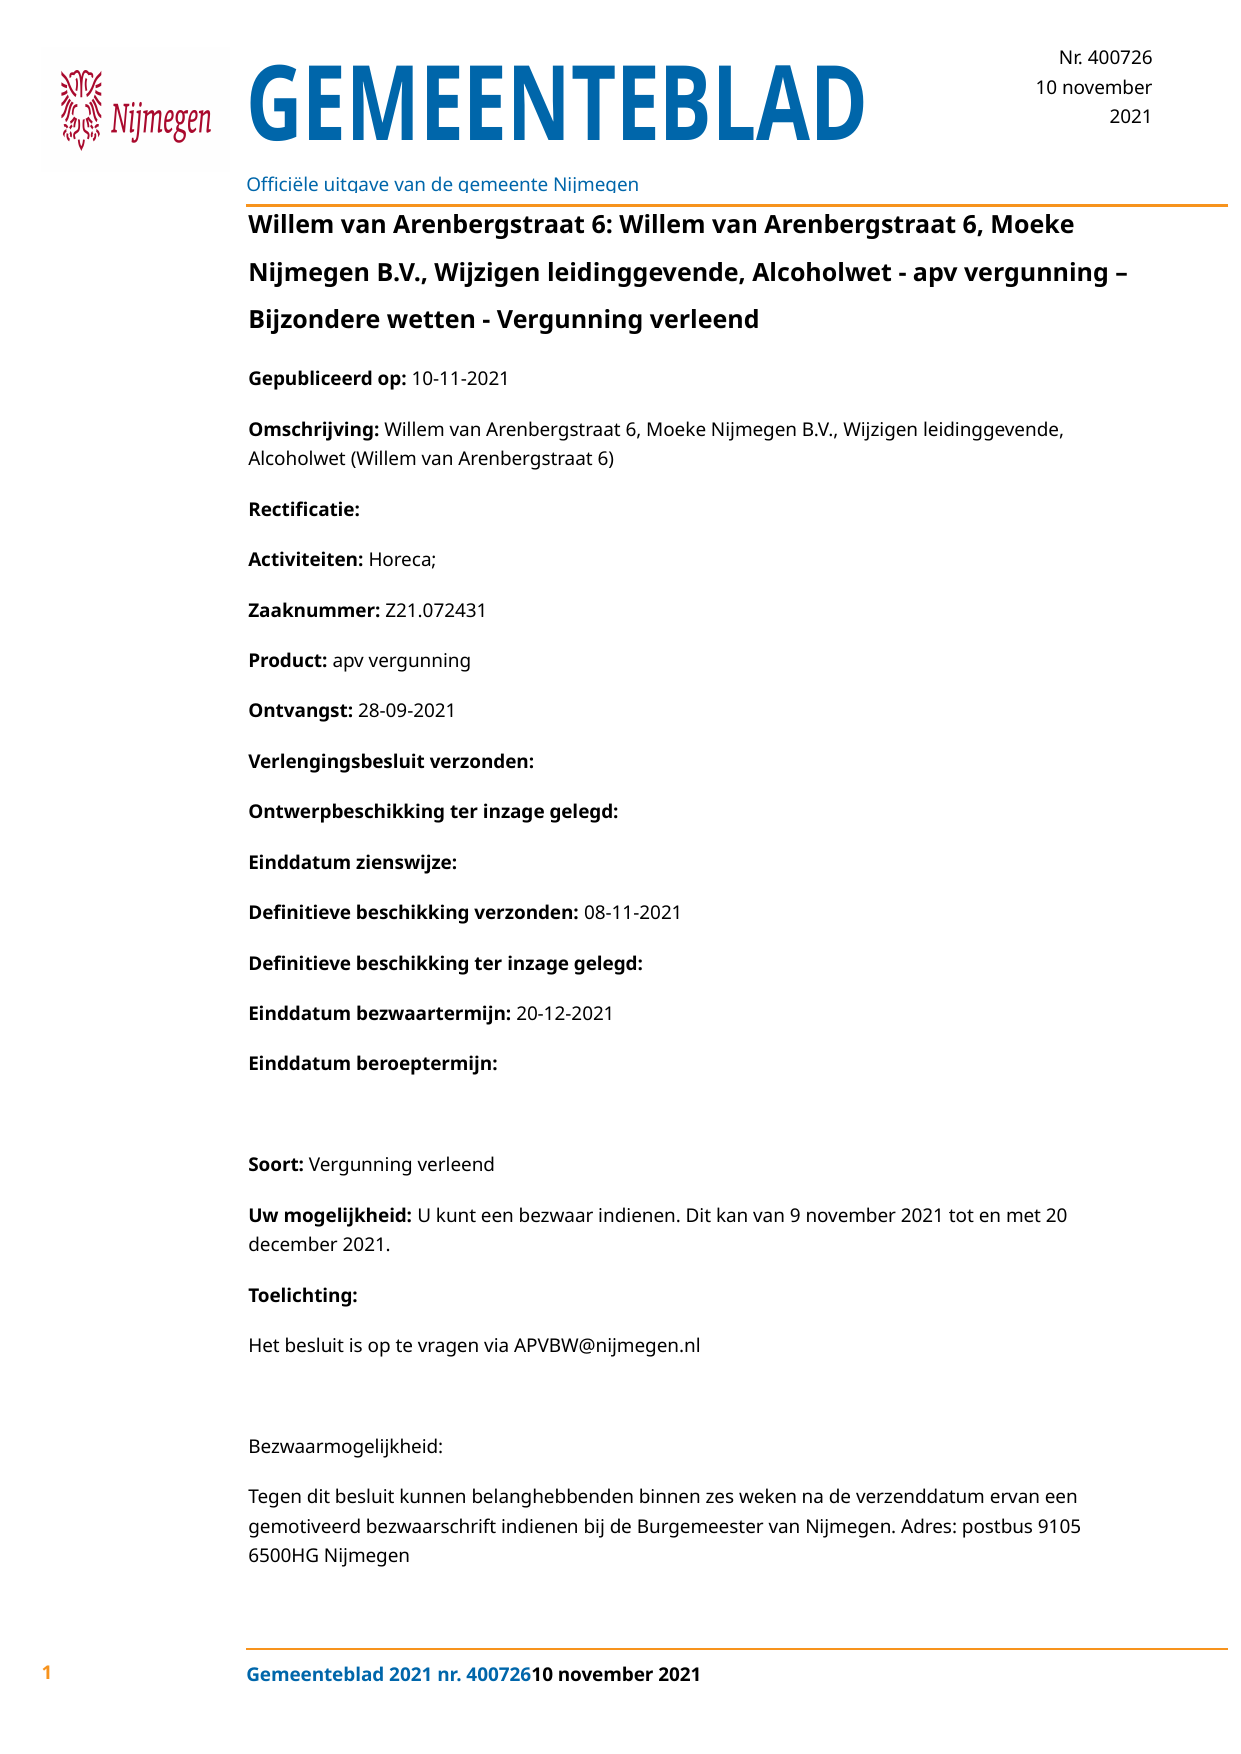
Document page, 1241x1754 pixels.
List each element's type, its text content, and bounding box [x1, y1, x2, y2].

picture [41, 47, 231, 172]
text Definitieve beschikking ter inzage gelegd: [248, 950, 1152, 975]
text Omschrijving: Willem van Arenbergstraat 6, Moeke Nijmegen B.V., Wijzigen leidinggevende, Alcoholwet (Willem van Arenbergstraat 6) [248, 416, 1152, 471]
text Einddatum bezwaartermijn: 20-12-2021 [248, 1000, 1152, 1026]
text Bezwaarmogelijkheid: [248, 1433, 1152, 1459]
text Tegen dit besluit kunnen belanghebbenden binnen zes weken na de verzenddatum ervan een gemotiveerd bezwaarschrift indienen bij de Burgemeester van Nijmegen. Adres: postbus 9105 6500HG Nijmegen [248, 1483, 1152, 1568]
text Zaaknummer: Z21.072431 [248, 597, 1152, 622]
text Einddatum zienswijze: [248, 849, 1152, 874]
text Toelichting: [248, 1282, 1152, 1307]
text Willem van Arenbergstraat 6: Willem van Arenbergstraat 6, Moeke Nijmegen B.V., Wijzigen leidinggevende, Alcoholwet - apv vergunning – Bijzondere wetten - Vergunning verleend [248, 207, 1152, 336]
text Product: apv vergunning [248, 647, 1152, 673]
text Ontwerpbeschikking ter inzage gelegd: [248, 798, 1152, 824]
text Activiteiten: Horeca; [248, 546, 1152, 572]
text Soort: Vergunning verleend [248, 1151, 1152, 1177]
text Einddatum beroeptermijn: [248, 1051, 1152, 1076]
text Ontvangst: 28-09-2021 [248, 698, 1152, 723]
text Uw mogelijkheid: U kunt een bezwaar indienen. Dit kan van 9 november 2021 tot en met 20 december 2021. [248, 1202, 1152, 1257]
text Het besluit is op te vragen via APVBW@nijmegen.nl [248, 1332, 1152, 1358]
text Definitieve beschikking verzonden: 08-11-2021 [248, 899, 1152, 925]
text Verlengingsbesluit verzonden: [248, 748, 1152, 774]
text Rectificatie: [248, 496, 1152, 522]
text Gepubliceerd op: 10-11-2021 [248, 366, 1152, 391]
